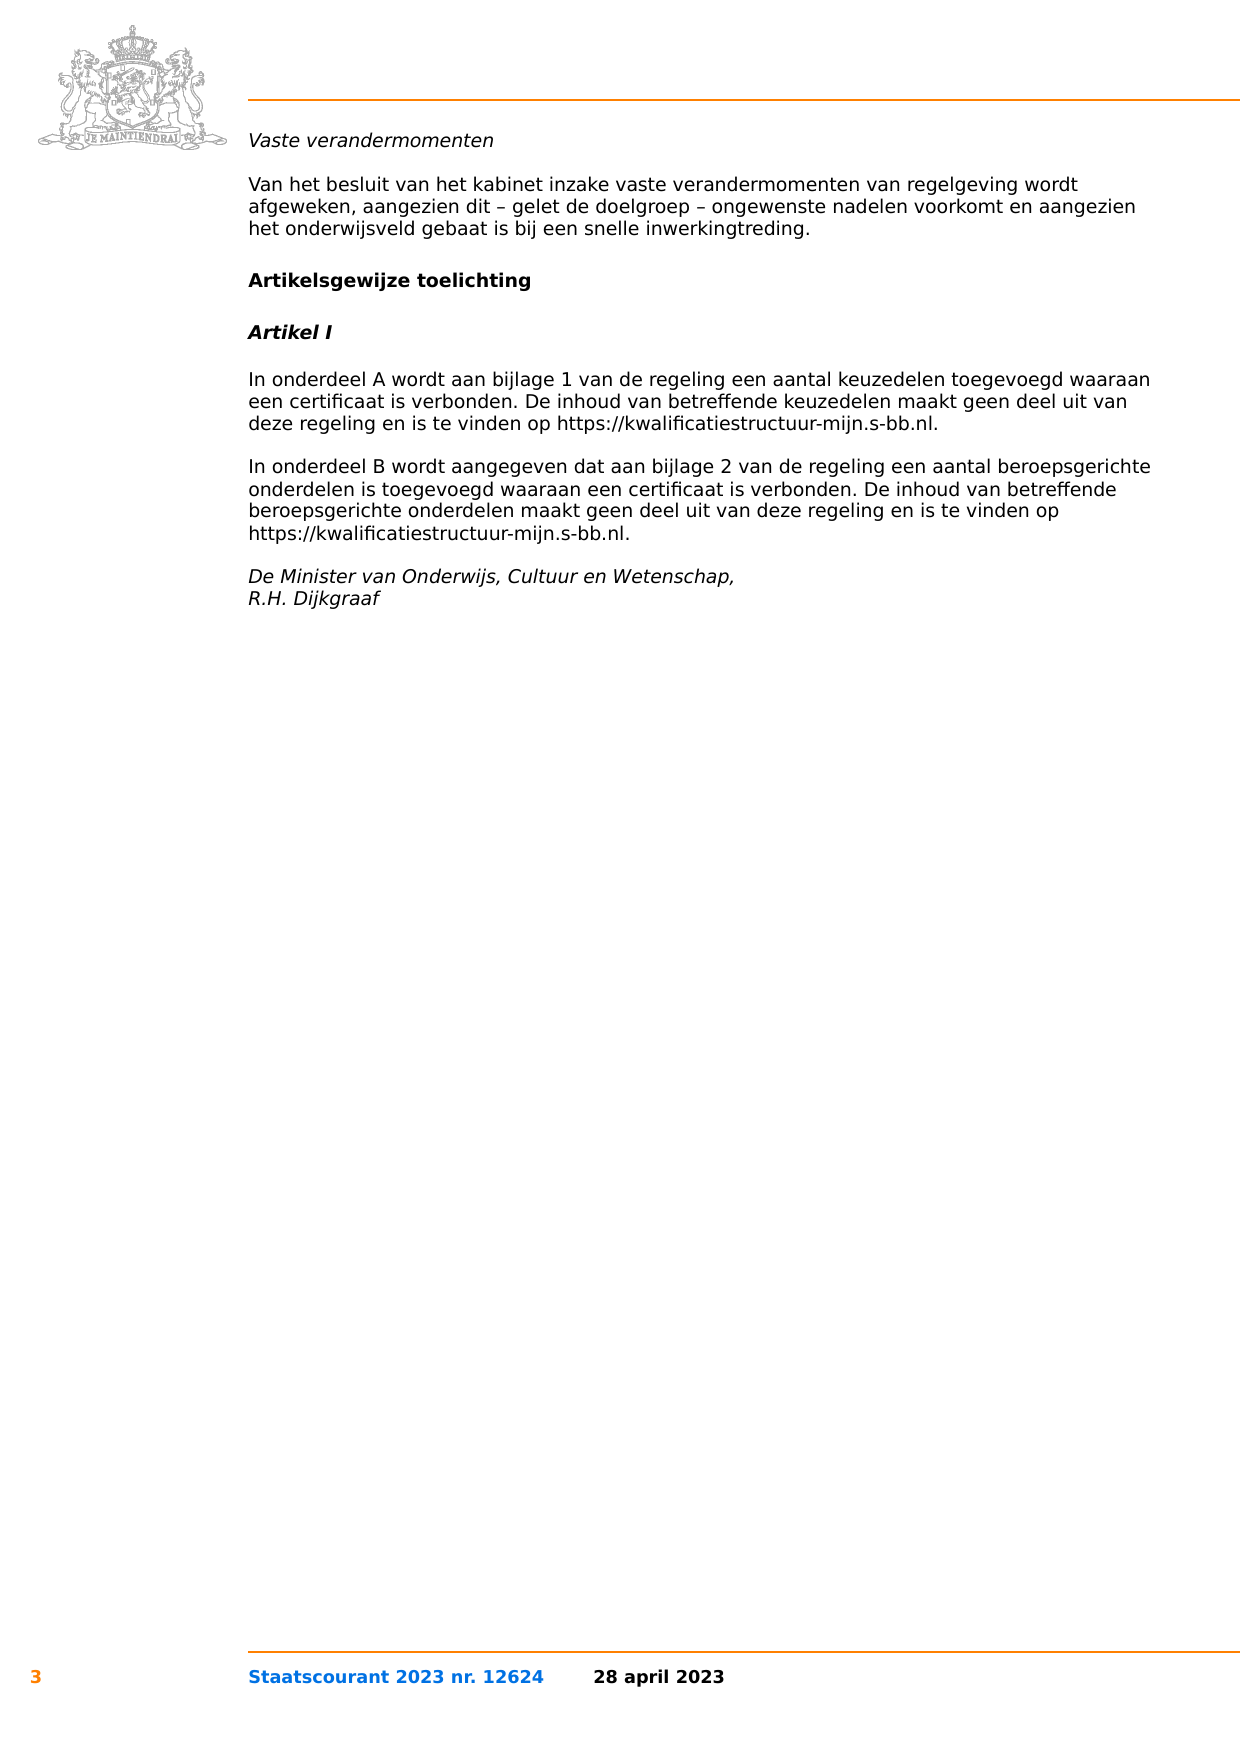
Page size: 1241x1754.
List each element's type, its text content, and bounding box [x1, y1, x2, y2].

text In onderdeel A wordt aan bijlage 1 van de regeling een aantal keuzedelen toegevoegd waaraan een certificaat is verbonden. De inhoud van betreffende keuzedelen maakt geen deel uit van deze regeling en is te vinden op https://kwalificatiestructuur-mijn.s-bb.nl. [248, 369, 1163, 434]
text Van het besluit van het kabinet inzake vaste verandermomenten van regelgeving wordt afgeweken, aangezien dit – gelet de doelgroep – ongewenste nadelen voorkomt en aangezien het onderwijsveld gebaat is bij een snelle inwerkingtreding. [248, 174, 1163, 240]
picture [38, 25, 227, 150]
subtitle Artikelsgewijze toelichting [248, 270, 1163, 292]
text In onderdeel B wordt aangegeven dat aan bijlage 2 van de regeling een aantal beroepsgerichte onderdelen is toegevoegd waaraan een certificaat is verbonden. De inhoud van betreffende beroepsgerichte onderdelen maakt geen deel uit van deze regeling en is te vinden op https://kwalificatiestructuur-mijn.s-bb.nl. [248, 456, 1163, 544]
text De Minister van Onderwijs, Cultuur en Wetenschap, R.H. Dijkgraaf [248, 566, 1163, 610]
subtitle Vaste verandermomenten [248, 130, 1163, 152]
subtitle Artikel I [248, 322, 1163, 344]
